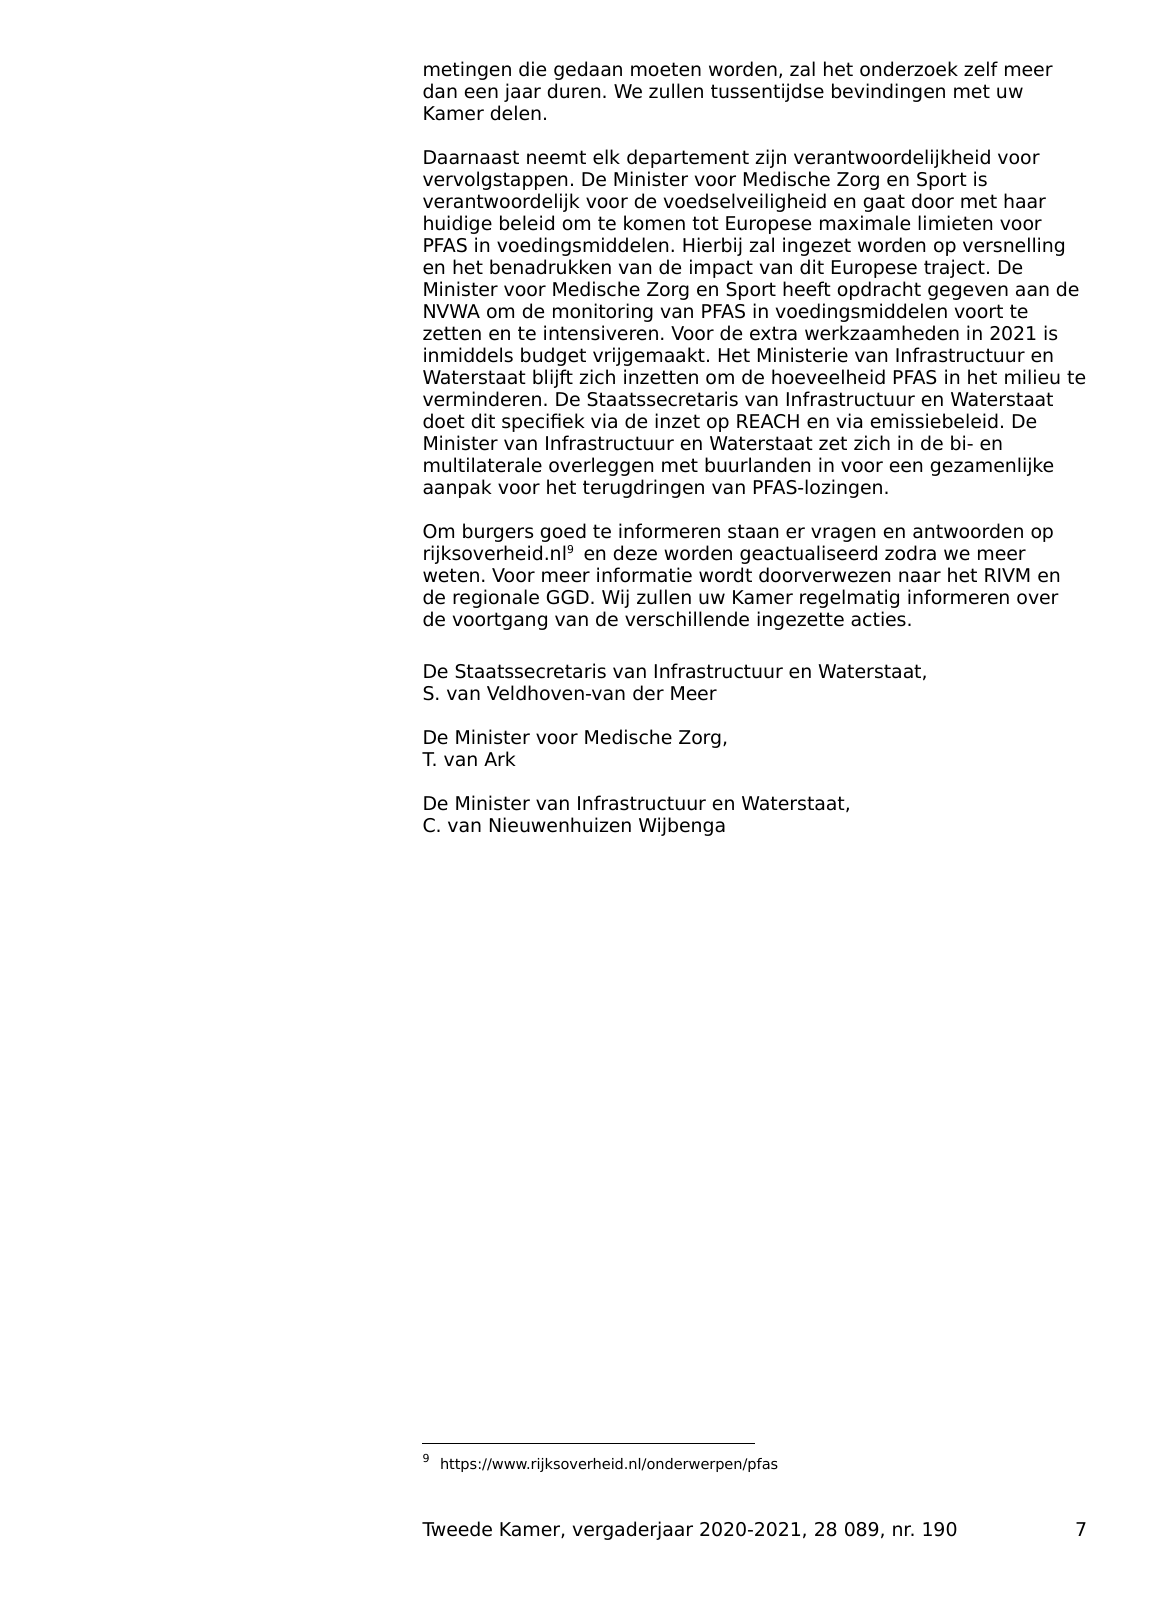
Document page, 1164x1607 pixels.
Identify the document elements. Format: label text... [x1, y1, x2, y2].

text De Staatssecretaris van Infrastructuur en Waterstaat, S. van Veldhoven-van der Meer [422, 661, 1087, 705]
text https://www.rijksoverheid.nl/onderwerpen/pfas [422, 1452, 1087, 1474]
text Daarnaast neemt elk departement zijn verantwoordelijkheid voor vervolgstappen. De Minister voor Medische Zorg en Sport is verantwoordelijk voor de voedselveiligheid en gaat door met haar huidige beleid om te komen tot Europese maximale limieten voor PFAS in voedingsmiddelen. Hierbij zal ingezet worden op versnelling en het benadrukken van de impact van dit Europese traject. De Minister voor Medische Zorg en Sport heeft opdracht gegeven aan de NVWA om de monitoring van PFAS in voedingsmiddelen voort te zetten en te intensiveren. Voor de extra werkzaamheden in 2021 is inmiddels budget vrijgemaakt. Het Ministerie van Infrastructuur en Waterstaat blijft zich inzetten om de hoeveelheid PFAS in het milieu te verminderen. De Staatssecretaris van Infrastructuur en Waterstaat doet dit specifiek via de inzet op REACH en via emissiebeleid. De Minister van Infrastructuur en Waterstaat zet zich in de bi- en multilaterale overleggen met buurlanden in voor een gezamenlijke aanpak voor het terugdringen van PFAS-lozingen. [422, 147, 1087, 499]
text De Minister van Infrastructuur en Waterstaat, C. van Nieuwenhuizen Wijbenga [422, 793, 1087, 837]
text Om burgers goed te informeren staan er vragen en antwoorden op rijksoverheid.nl en deze worden geactualiseerd zodra we meer weten. Voor meer informatie wordt doorverwezen naar het RIVM en de regionale GGD. Wij zullen uw Kamer regelmatig informeren over de voortgang van de verschillende ingezette acties. [422, 521, 1087, 631]
text De Minister voor Medische Zorg, T. van Ark [422, 727, 1087, 771]
text metingen die gedaan moeten worden, zal het onderzoek zelf meer dan een jaar duren. We zullen tussentijdse bevindingen met uw Kamer delen. [422, 59, 1087, 125]
